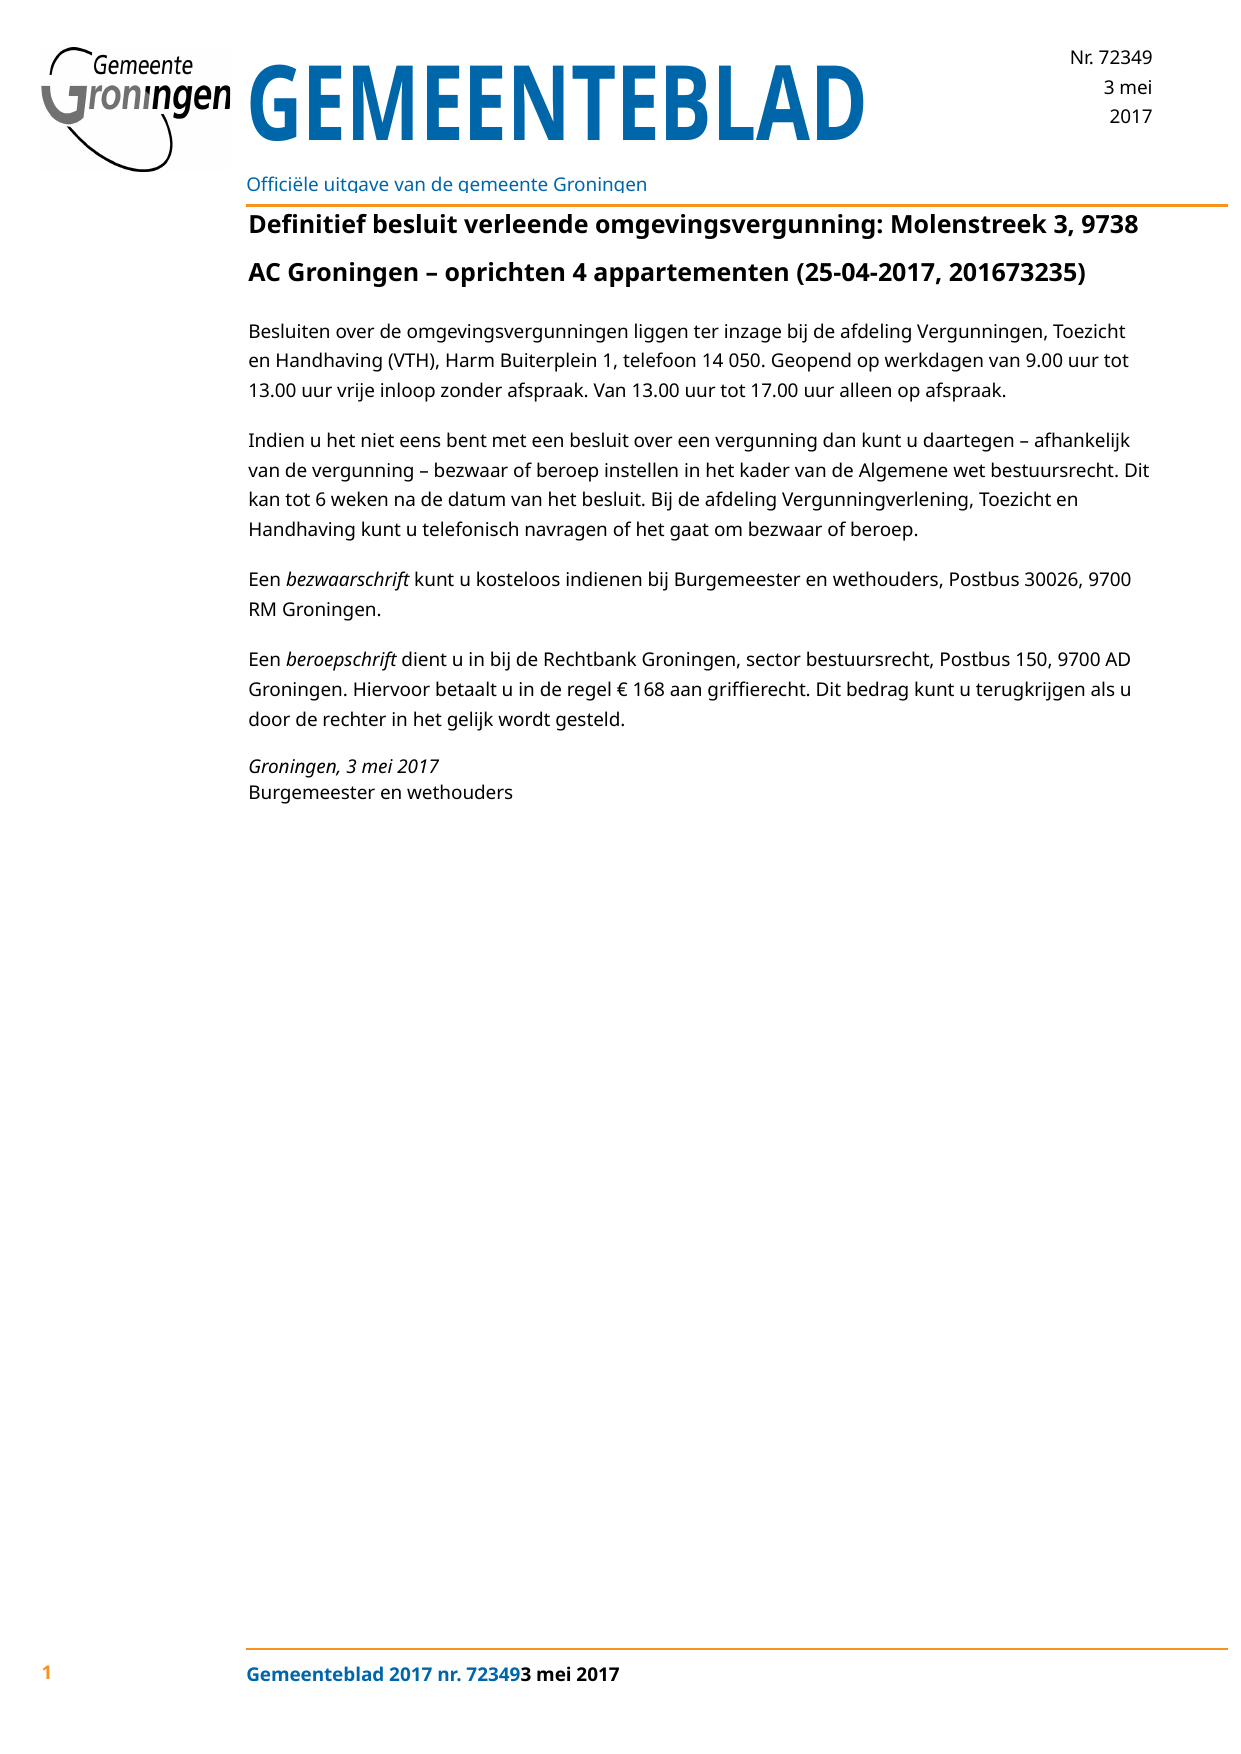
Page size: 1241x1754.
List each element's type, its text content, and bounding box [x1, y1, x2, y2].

text Een bezwaarschrift kunt u kosteloos indienen bij Burgemeester en wethouders, Postbus 30026, 9700 RM Groningen. [248, 567, 1152, 622]
text Indien u het niet eens bent met een besluit over een vergunning dan kunt u daartegen – afhankelijk van de vergunning – bezwaar of beroep instellen in het kader van de Algemene wet bestuursrecht. Dit kan tot 6 weken na de datum van het besluit. Bij de afdeling Vergunningverlening, Toezicht en Handhaving kunt u telefonisch navragen of het gaat om bezwaar of beroep. [248, 427, 1152, 542]
text Een beroepschrift dient u in bij de Rechtbank Groningen, sector bestuursrecht, Postbus 150, 9700 AD Groningen. Hiervoor betaalt u in de regel € 168 aan griffierecht. Dit bedrag kunt u terugkrijgen als u door de rechter in het gelijk wordt gesteld. [248, 647, 1152, 732]
text Definitief besluit verleende omgevingsvergunning: Molenstreek 3, 9738 AC Groningen – oprichten 4 appartementen (25-04-2017, 201673235) [248, 207, 1152, 288]
text Burgemeester en wethouders [248, 779, 1152, 805]
text Besluiten over de omgevingsvergunningen liggen ter inzage bij de afdeling Vergunningen, Toezicht en Handhaving (VTH), Harm Buiterplein 1, telefoon 14 050. Geopend op werkdagen van 9.00 uur tot 13.00 uur vrije inloop zonder afspraak. Van 13.00 uur tot 17.00 uur alleen op afspraak. [248, 318, 1152, 403]
text Groningen, 3 mei 2017 [248, 754, 1152, 779]
picture [41, 47, 231, 172]
